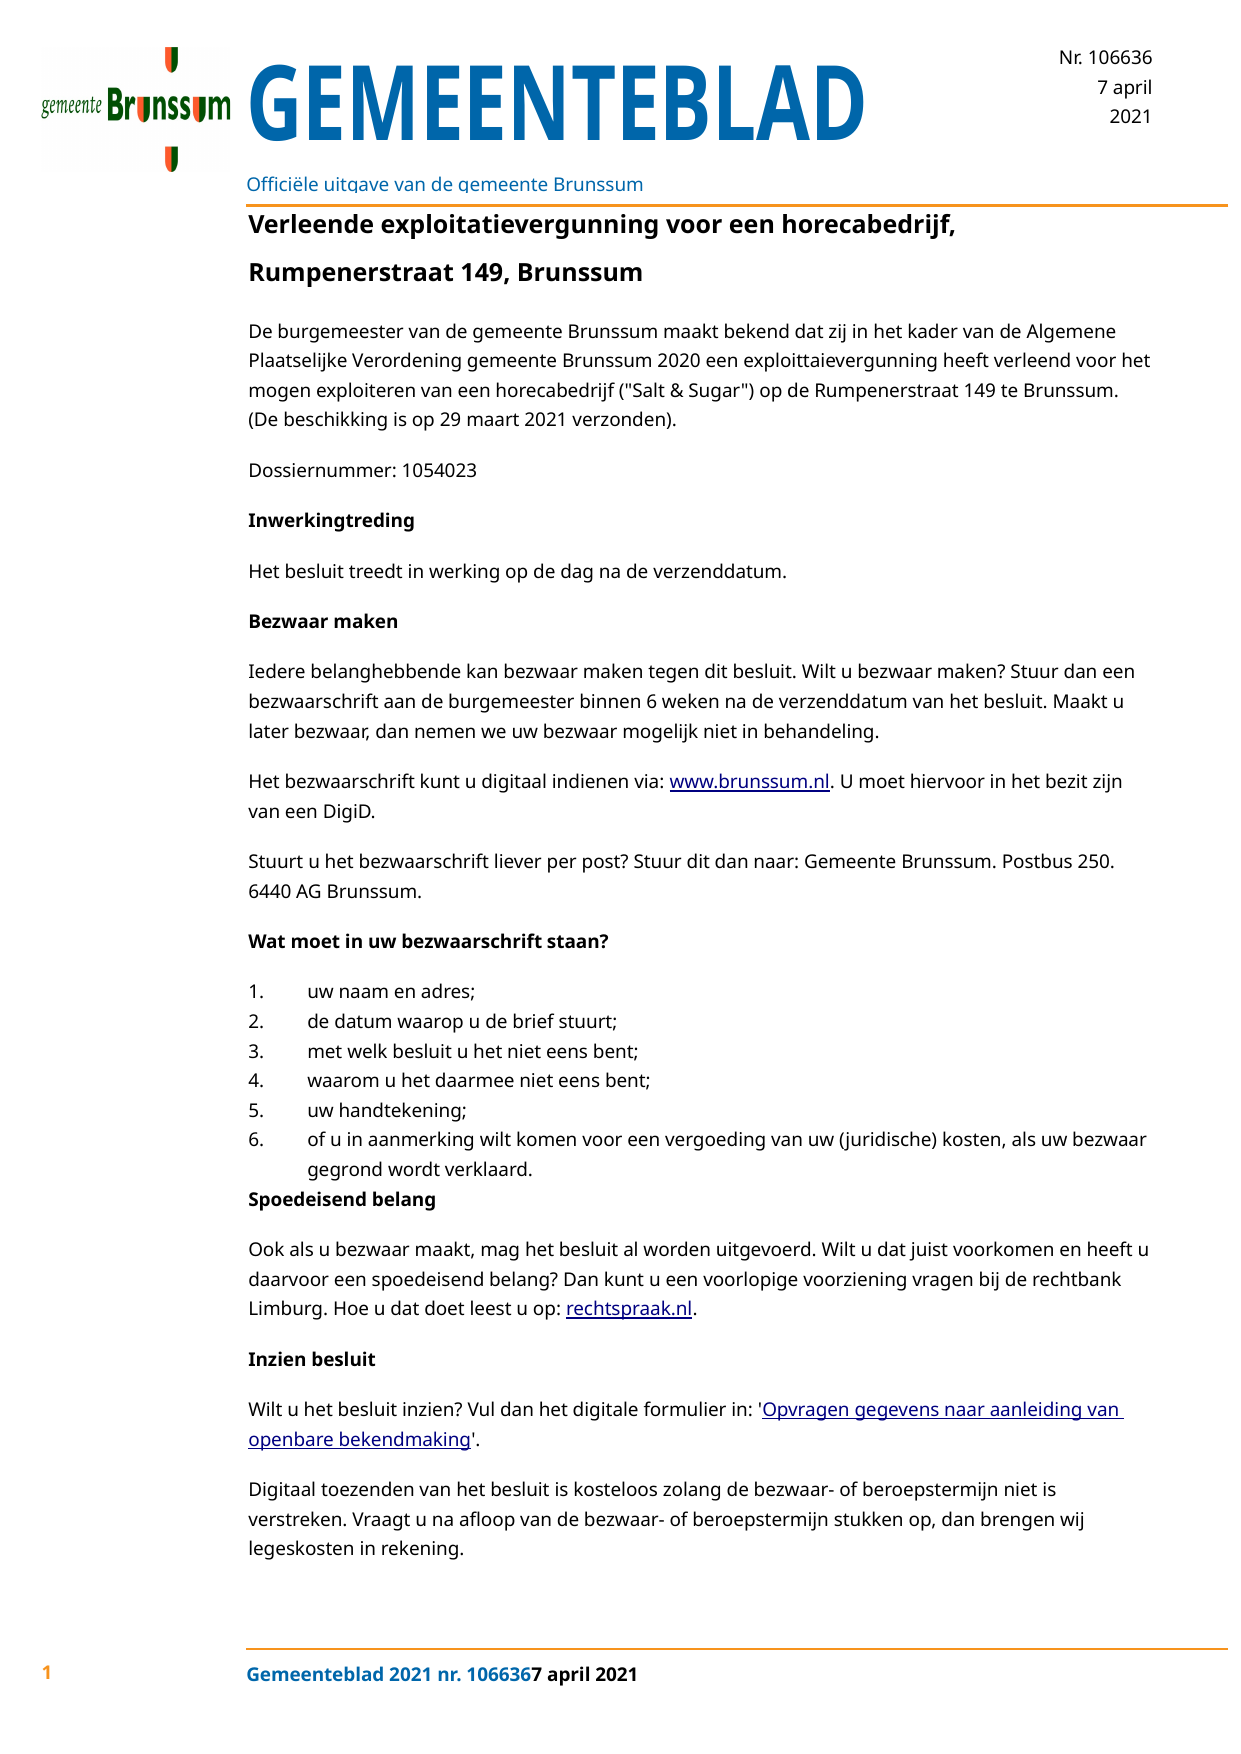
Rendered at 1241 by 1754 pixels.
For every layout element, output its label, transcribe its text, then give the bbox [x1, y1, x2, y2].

text Bezwaar maken [248, 608, 1152, 634]
text Ook als u bezwaar maakt, mag het besluit al worden uitgevoerd. Wilt u dat juist voorkomen en heeft u daarvoor een spoedeisend belang? Dan kunt u een voorlopige voorziening vragen bij de rechtbank Limburg. Hoe u dat doet leest u op: rechtspraak.nl. [248, 1236, 1152, 1321]
text Het bezwaarschrift kunt u digitaal indienen via: www.brunssum.nl. U moet hiervoor in het bezit zijn van een DigiD. [248, 768, 1152, 824]
list uw handtekening; [248, 1097, 1152, 1123]
text Inwerkingtreding [248, 507, 1152, 533]
list waarom u het daarmee niet eens bent; [248, 1067, 1152, 1093]
text Verleende exploitatievergunning voor een horecabedrijf, Rumpenerstraat 149, Brunssum [248, 207, 1152, 288]
text Iedere belanghebbende kan bezwaar maken tegen dit besluit. Wilt u bezwaar maken? Stuur dan een bezwaarschrift aan de burgemeester binnen 6 weken na de verzenddatum van het besluit. Maakt u later bezwaar, dan nemen we uw bezwaar mogelijk niet in behandeling. [248, 659, 1152, 744]
list uw naam en adres; [248, 979, 1152, 1004]
list of u in aanmerking wilt komen voor een vergoeding van uw (juridische) kosten, als uw bezwaar gegrond wordt verklaard. [248, 1127, 1152, 1182]
picture [41, 47, 231, 172]
text Het besluit treedt in werking op de dag na de verzenddatum. [248, 558, 1152, 584]
text Digitaal toezenden van het besluit is kosteloos zolang de bezwaar- of beroepstermijn niet is verstreken. Vraagt u na afloop van de bezwaar- of beroepstermijn stukken op, dan brengen wij legeskosten in rekening. [248, 1476, 1152, 1561]
text Wat moet in uw bezwaarschrift staan? [248, 928, 1152, 954]
text De burgemeester van de gemeente Brunssum maakt bekend dat zij in het kader van de Algemene Plaatselijke Verordening gemeente Brunssum 2020 een exploittaievergunning heeft verleend voor het mogen exploiteren van een horecabedrijf ("Salt & Sugar") op de Rumpenerstraat 149 te Brunssum. (De beschikking is op 29 maart 2021 verzonden). [248, 318, 1152, 432]
text Stuurt u het bezwaarschrift liever per post? Stuur dit dan naar: Gemeente Brunssum. Postbus 250. 6440 AG Brunssum. [248, 848, 1152, 904]
text Spoedeisend belang [248, 1186, 1152, 1212]
text Inzien besluit [248, 1346, 1152, 1372]
text Dossiernummer: 1054023 [248, 457, 1152, 483]
text Wilt u het besluit inzien? Vul dan het digitale formulier in: 'Opvragen gegevens naar aanleiding van openbare bekendmaking'. [248, 1396, 1152, 1452]
list de datum waarop u de brief stuurt; [248, 1008, 1152, 1034]
list met welk besluit u het niet eens bent; [248, 1038, 1152, 1064]
